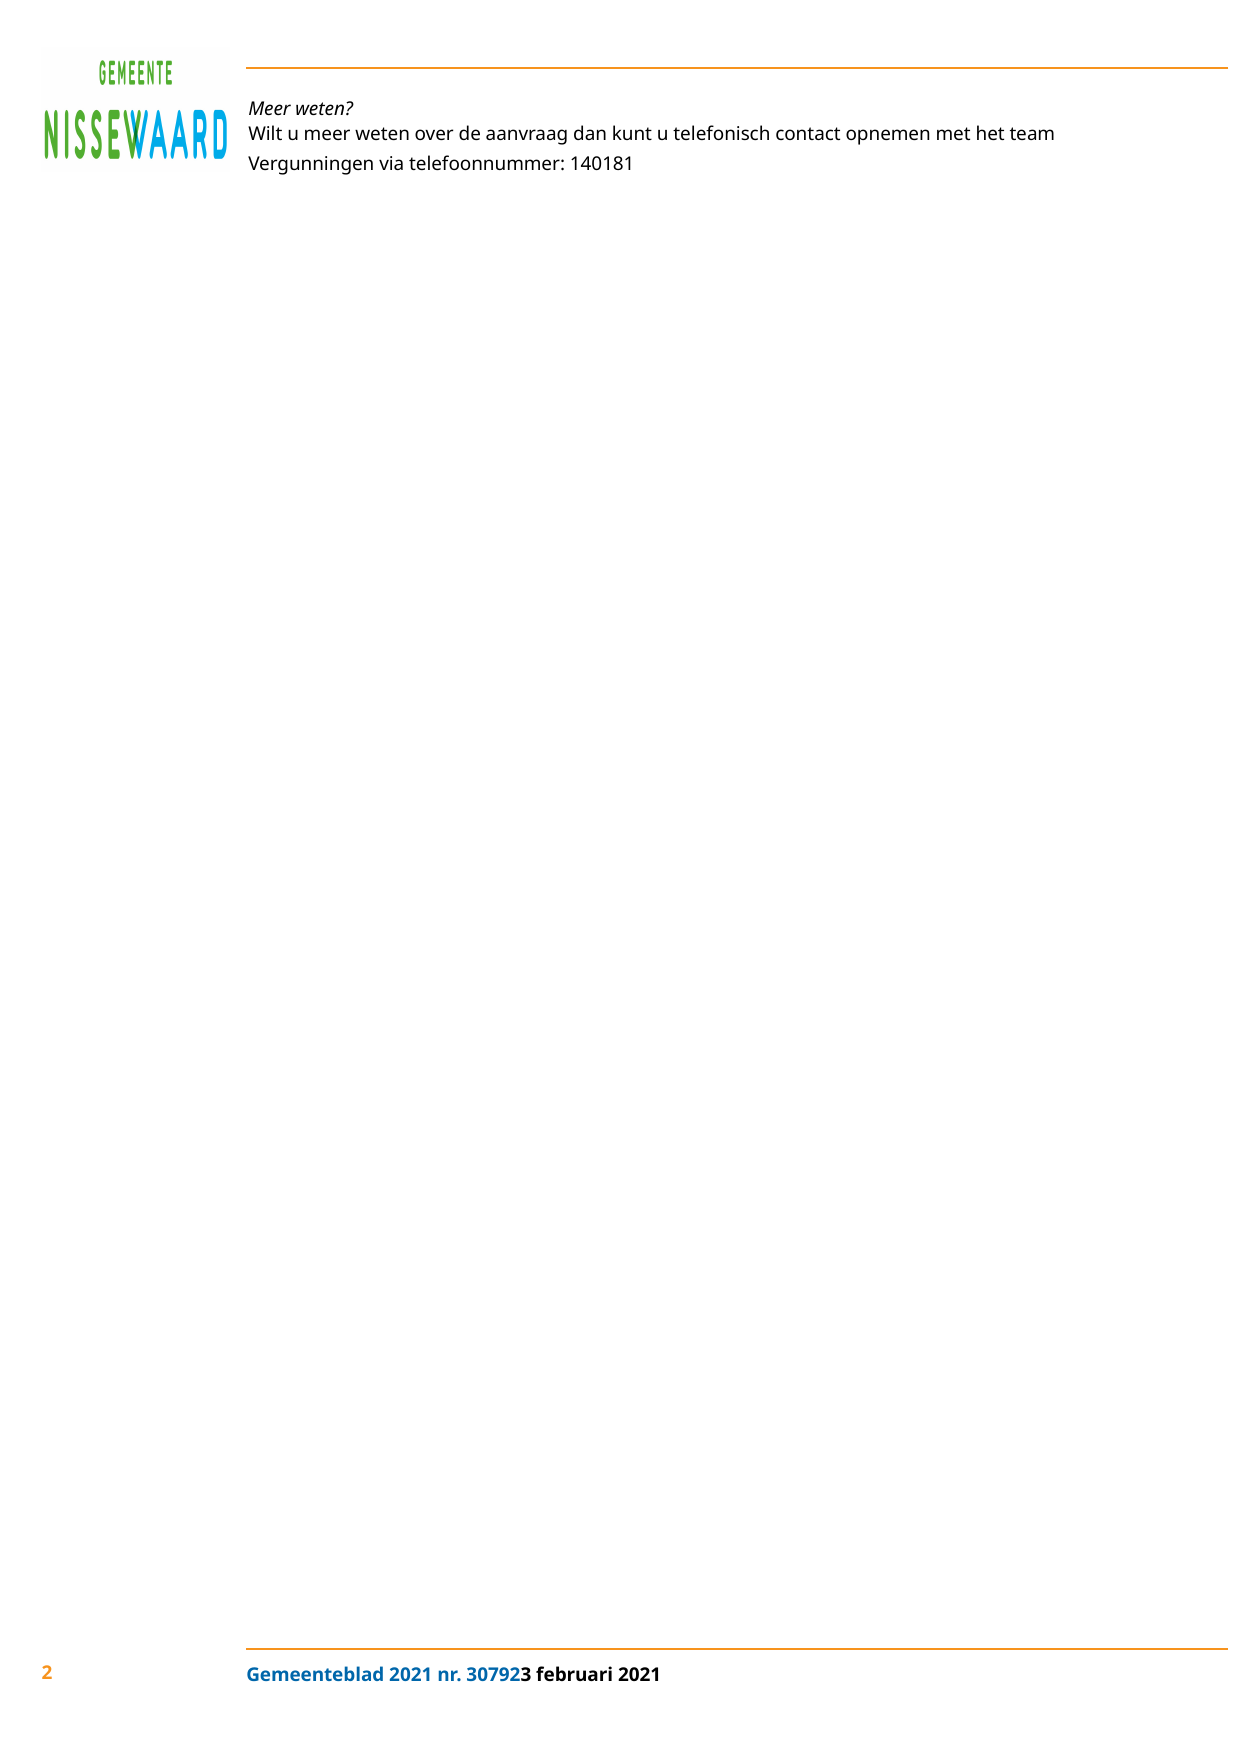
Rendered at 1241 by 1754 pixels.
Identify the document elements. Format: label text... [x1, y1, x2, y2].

picture [41, 47, 231, 172]
text Meer weten? [248, 95, 1152, 121]
text Wilt u meer weten over de aanvraag dan kunt u telefonisch contact opnemen met het team Vergunningen via telefoonnummer: 140181 [248, 121, 1152, 176]
